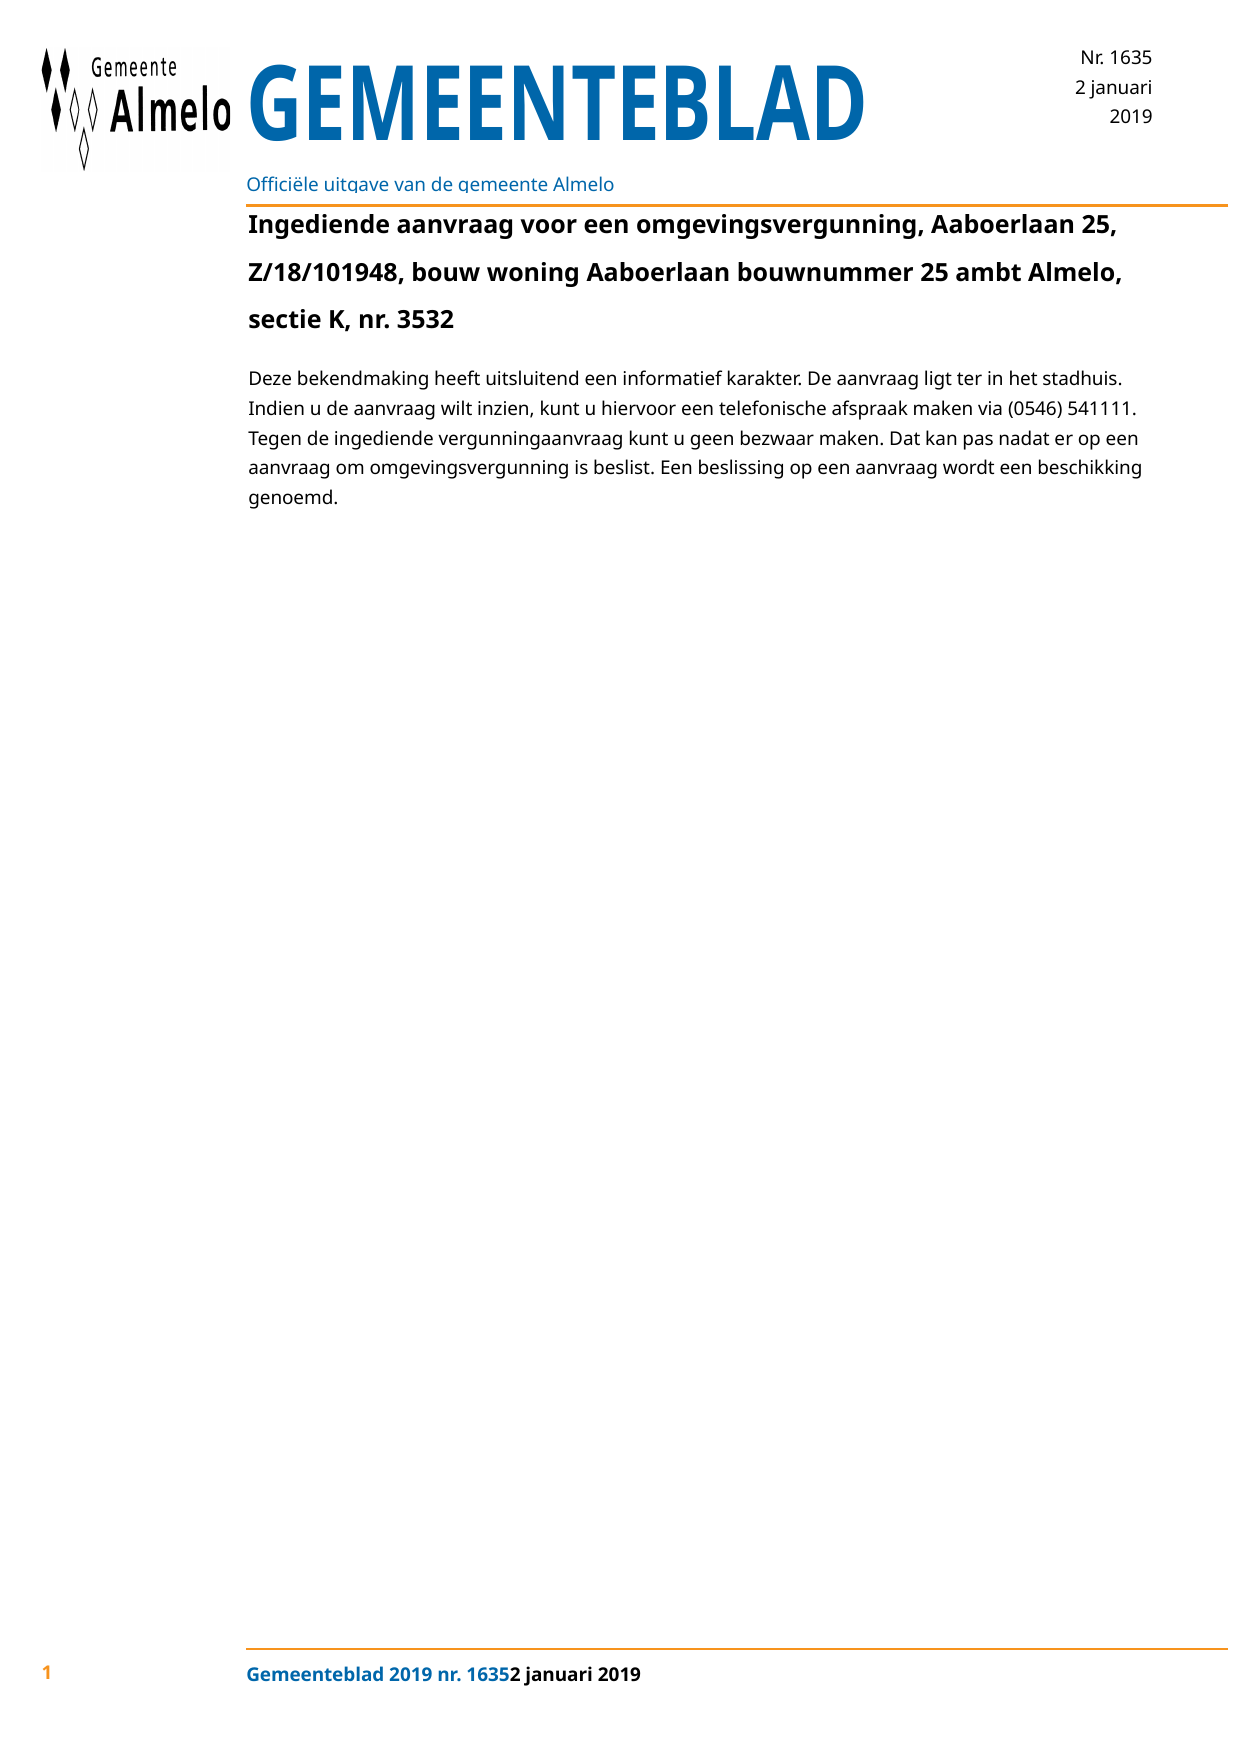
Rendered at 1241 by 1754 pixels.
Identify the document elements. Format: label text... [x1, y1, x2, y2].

picture [41, 47, 231, 172]
text Ingediende aanvraag voor een omgevingsvergunning, Aaboerlaan 25, Z/18/101948, bouw woning Aaboerlaan bouwnummer 25 ambt Almelo, sectie K, nr. 3532 [248, 207, 1152, 336]
text Deze bekendmaking heeft uitsluitend een informatief karakter. De aanvraag ligt ter in het stadhuis. Indien u de aanvraag wilt inzien, kunt u hiervoor een telefonische afspraak maken via (0546) 541111. Tegen de ingediende vergunningaanvraag kunt u geen bezwaar maken. Dat kan pas nadat er op een aanvraag om omgevingsvergunning is beslist. Een beslissing op een aanvraag wordt een beschikking genoemd. [248, 366, 1152, 509]
